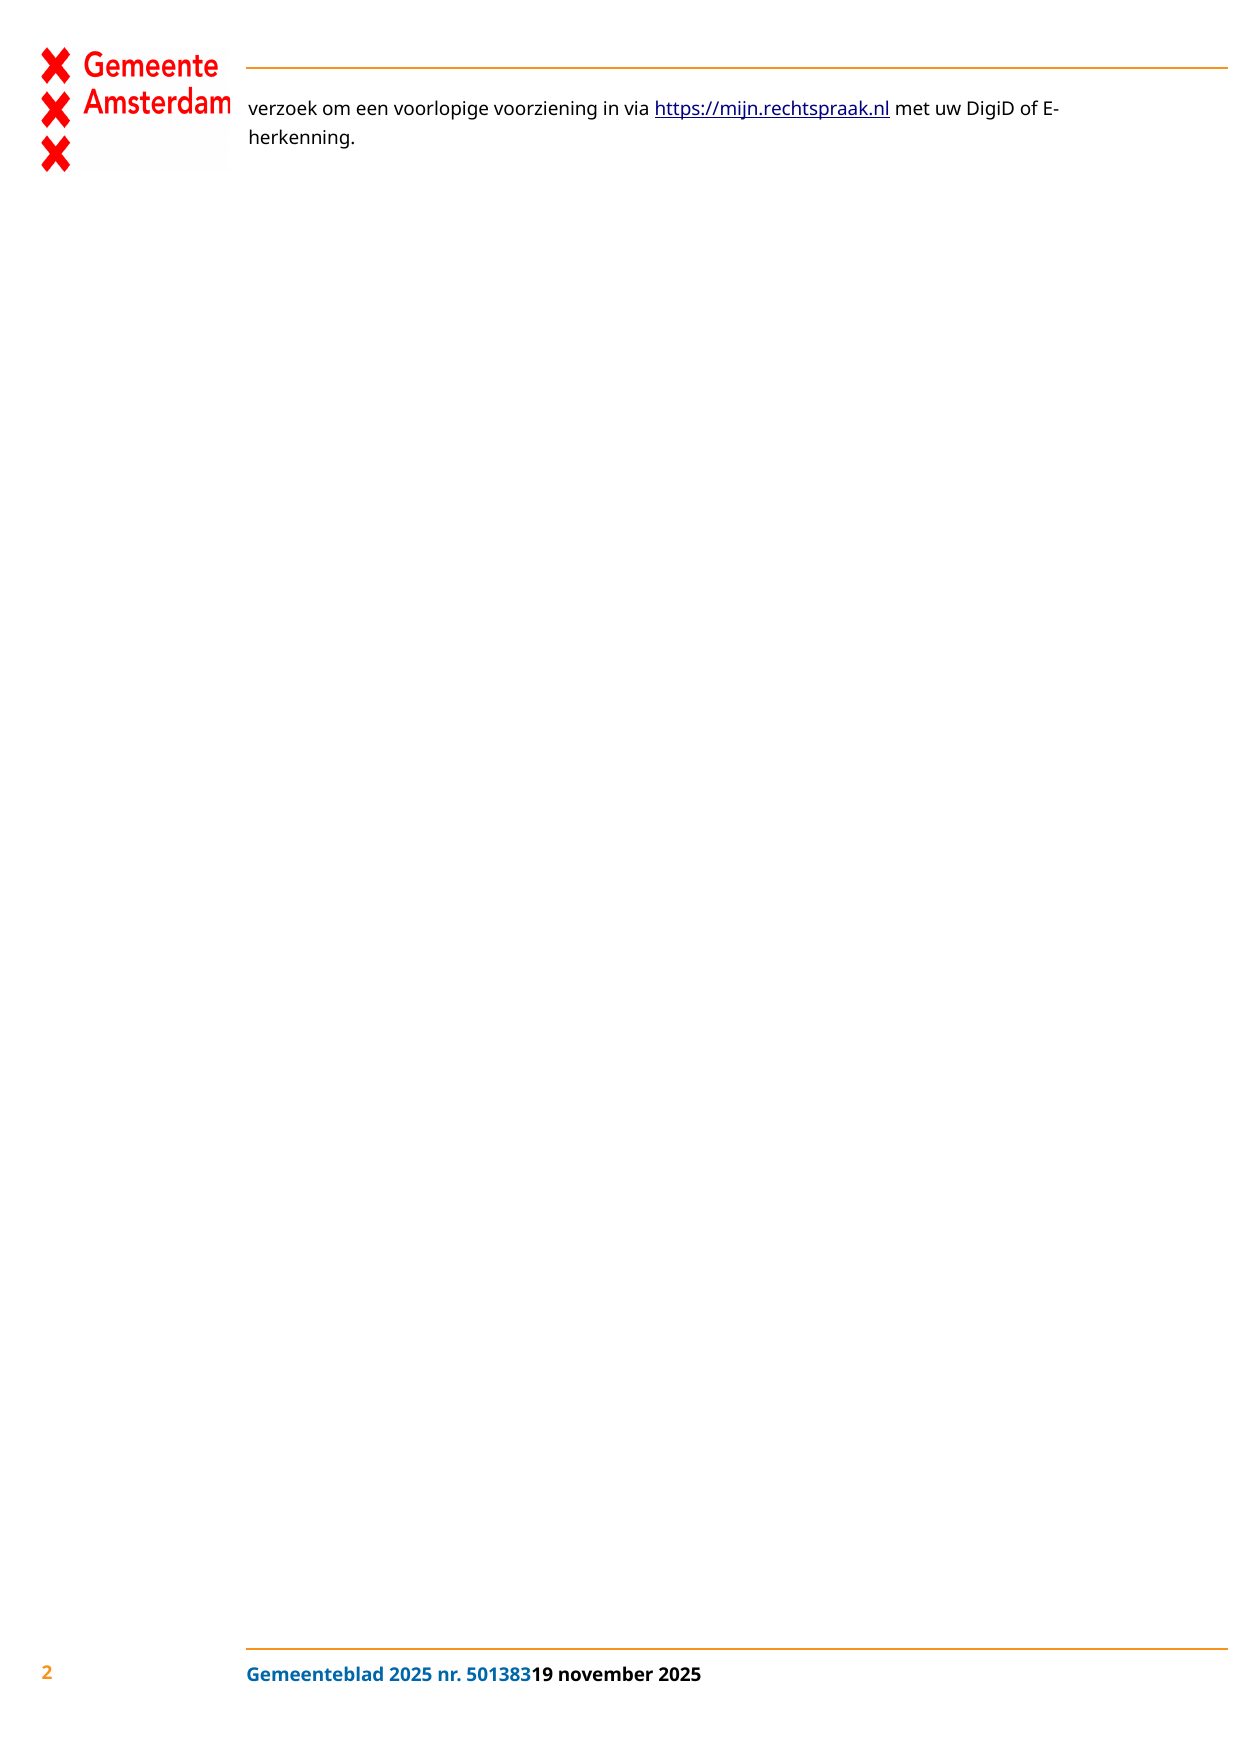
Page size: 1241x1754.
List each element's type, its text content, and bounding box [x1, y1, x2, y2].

picture [41, 47, 231, 172]
text verzoek om een voorlopige voorziening in via https://mijn.rechtspraak.nl met uw DigiD of E-herkenning. [248, 95, 1152, 150]
